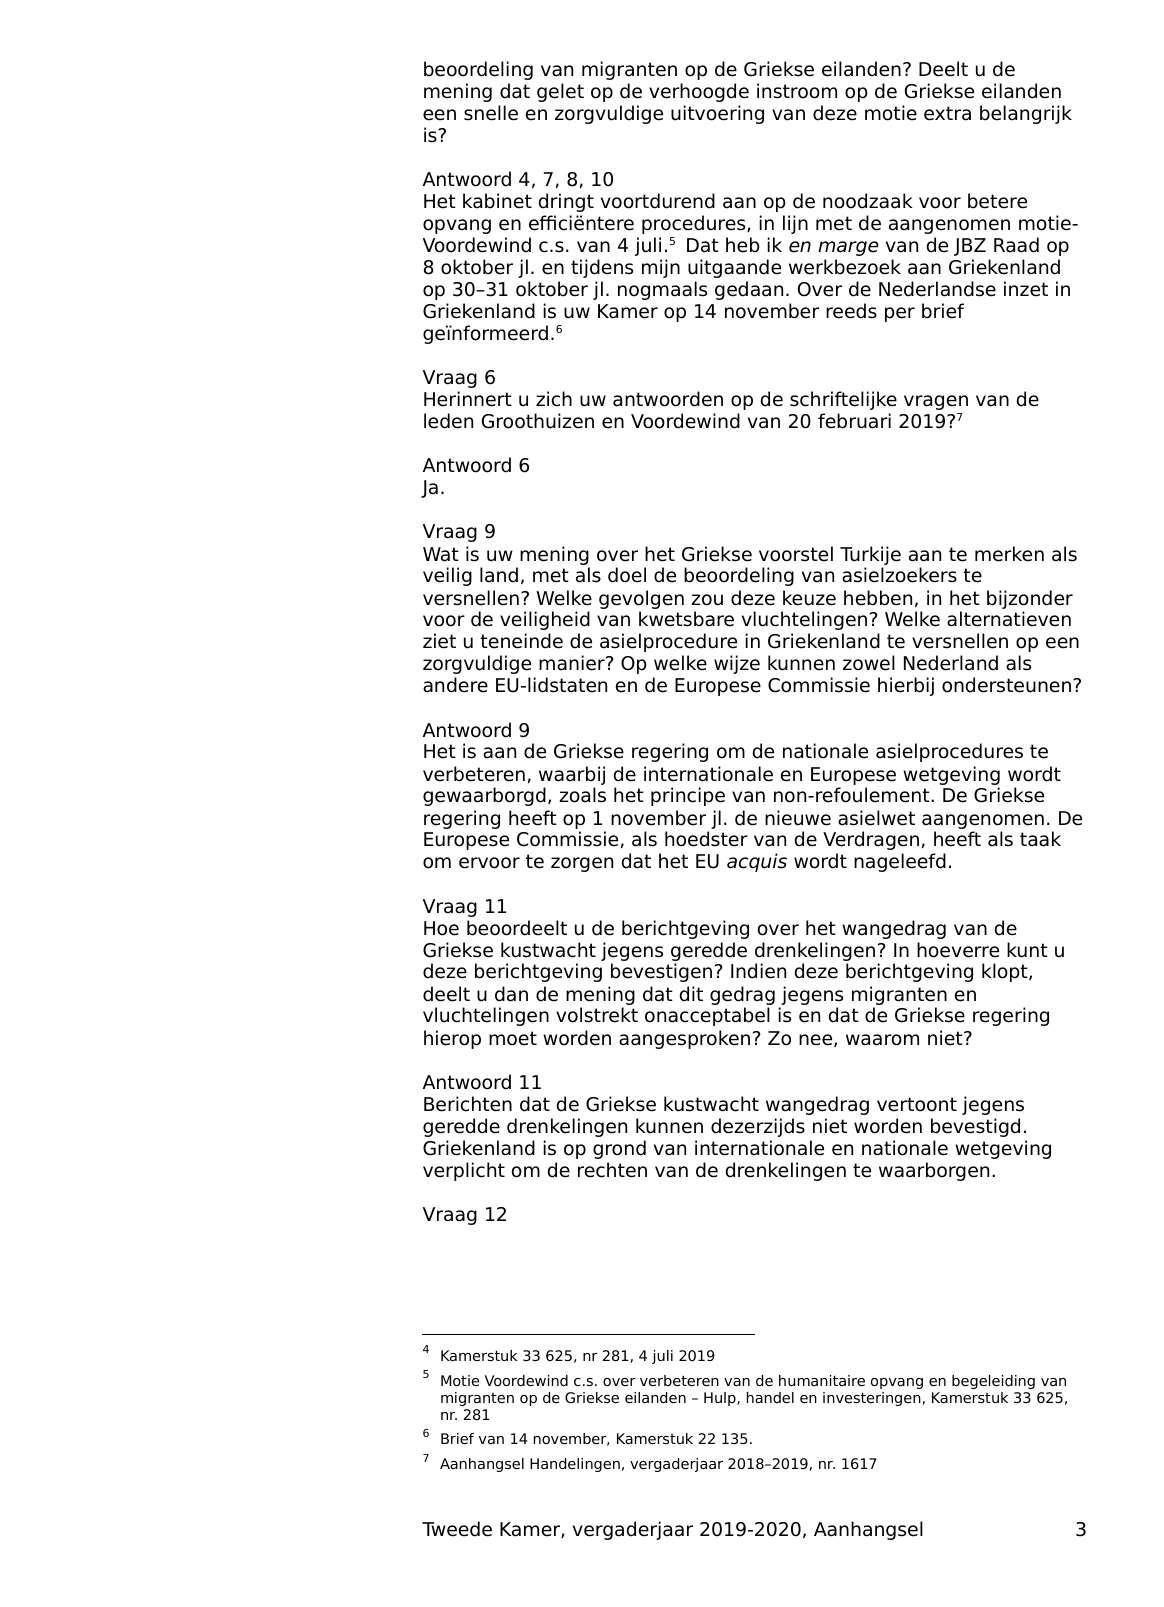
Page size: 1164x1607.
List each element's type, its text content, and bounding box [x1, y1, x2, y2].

text Motie Voordewind c.s. over verbeteren van de humanitaire opvang en begeleiding van migranten op de Griekse eilanden – Hulp, handel en investeringen, Kamerstuk 33 625, nr. 281 [422, 1368, 1087, 1424]
text Het is aan de Griekse regering om de nationale asielprocedures te verbeteren, waarbij de internationale en Europese wetgeving wordt gewaarborgd, zoals het principe van non-refoulement. De Griekse regering heeft op 1 november jl. de nieuwe asielwet aangenomen. De Europese Commissie, als hoedster van de Verdragen, heeft als taak om ervoor te zorgen dat het EU acquis wordt nageleefd. [422, 741, 1087, 873]
text Vraag 11 [422, 896, 1087, 917]
text Antwoord 6 [422, 455, 1087, 477]
text Brief van 14 november, Kamerstuk 22 135. [422, 1427, 1087, 1449]
text Vraag 9 [422, 521, 1087, 543]
text Antwoord 4, 7, 8, 10 [422, 169, 1087, 191]
text Vraag 12 [422, 1204, 1087, 1226]
text Het kabinet dringt voortdurend aan op de noodzaak voor betere opvang en efficiëntere procedures, in lijn met de aangenomen motie-Voordewind c.s. van 4 juli. Dat heb ik en marge van de JBZ Raad op 8 oktober jl. en tijdens mijn uitgaande werkbezoek aan Griekenland op 30–31 oktober jl. nogmaals gedaan. Over de Nederlandse inzet in Griekenland is uw Kamer op 14 november reeds per brief geïnformeerd. [422, 191, 1087, 345]
text Berichten dat de Griekse kustwacht wangedrag vertoont jegens geredde drenkelingen kunnen dezerzijds niet worden bevestigd. Griekenland is op grond van internationale en nationale wetgeving verplicht om de rechten van de drenkelingen te waarborgen. [422, 1093, 1087, 1181]
text Antwoord 9 [422, 719, 1087, 741]
text Hoe beoordeelt u de berichtgeving over het wangedrag van de Griekse kustwacht jegens geredde drenkelingen? In hoeverre kunt u deze berichtgeving bevestigen? Indien deze berichtgeving klopt, deelt u dan de mening dat dit gedrag jegens migranten en vluchtelingen volstrekt onacceptabel is en dat de Griekse regering hierop moet worden aangesproken? Zo nee, waarom niet? [422, 917, 1087, 1049]
text Ja. [422, 477, 1087, 499]
text Herinnert u zich uw antwoorden op de schriftelijke vragen van de leden Groothuizen en Voordewind van 20 februari 2019? [422, 389, 1087, 433]
text Antwoord 11 [422, 1072, 1087, 1093]
text Aanhangsel Handelingen, vergaderjaar 2018–2019, nr. 1617 [422, 1452, 1087, 1474]
text Kamerstuk 33 625, nr 281, 4 juli 2019 [422, 1343, 1087, 1366]
text Wat is uw mening over het Griekse voorstel Turkije aan te merken als veilig land, met als doel de beoordeling van asielzoekers te versnellen? Welke gevolgen zou deze keuze hebben, in het bijzonder voor de veiligheid van kwetsbare vluchtelingen? Welke alternatieven ziet u teneinde de asielprocedure in Griekenland te versnellen op een zorgvuldige manier? Op welke wijze kunnen zowel Nederland als andere EU-lidstaten en de Europese Commissie hierbij ondersteunen? [422, 543, 1087, 697]
text Vraag 6 [422, 367, 1087, 389]
text beoordeling van migranten op de Griekse eilanden? Deelt u de mening dat gelet op de verhoogde instroom op de Griekse eilanden een snelle en zorgvuldige uitvoering van deze motie extra belangrijk is? [422, 59, 1087, 147]
